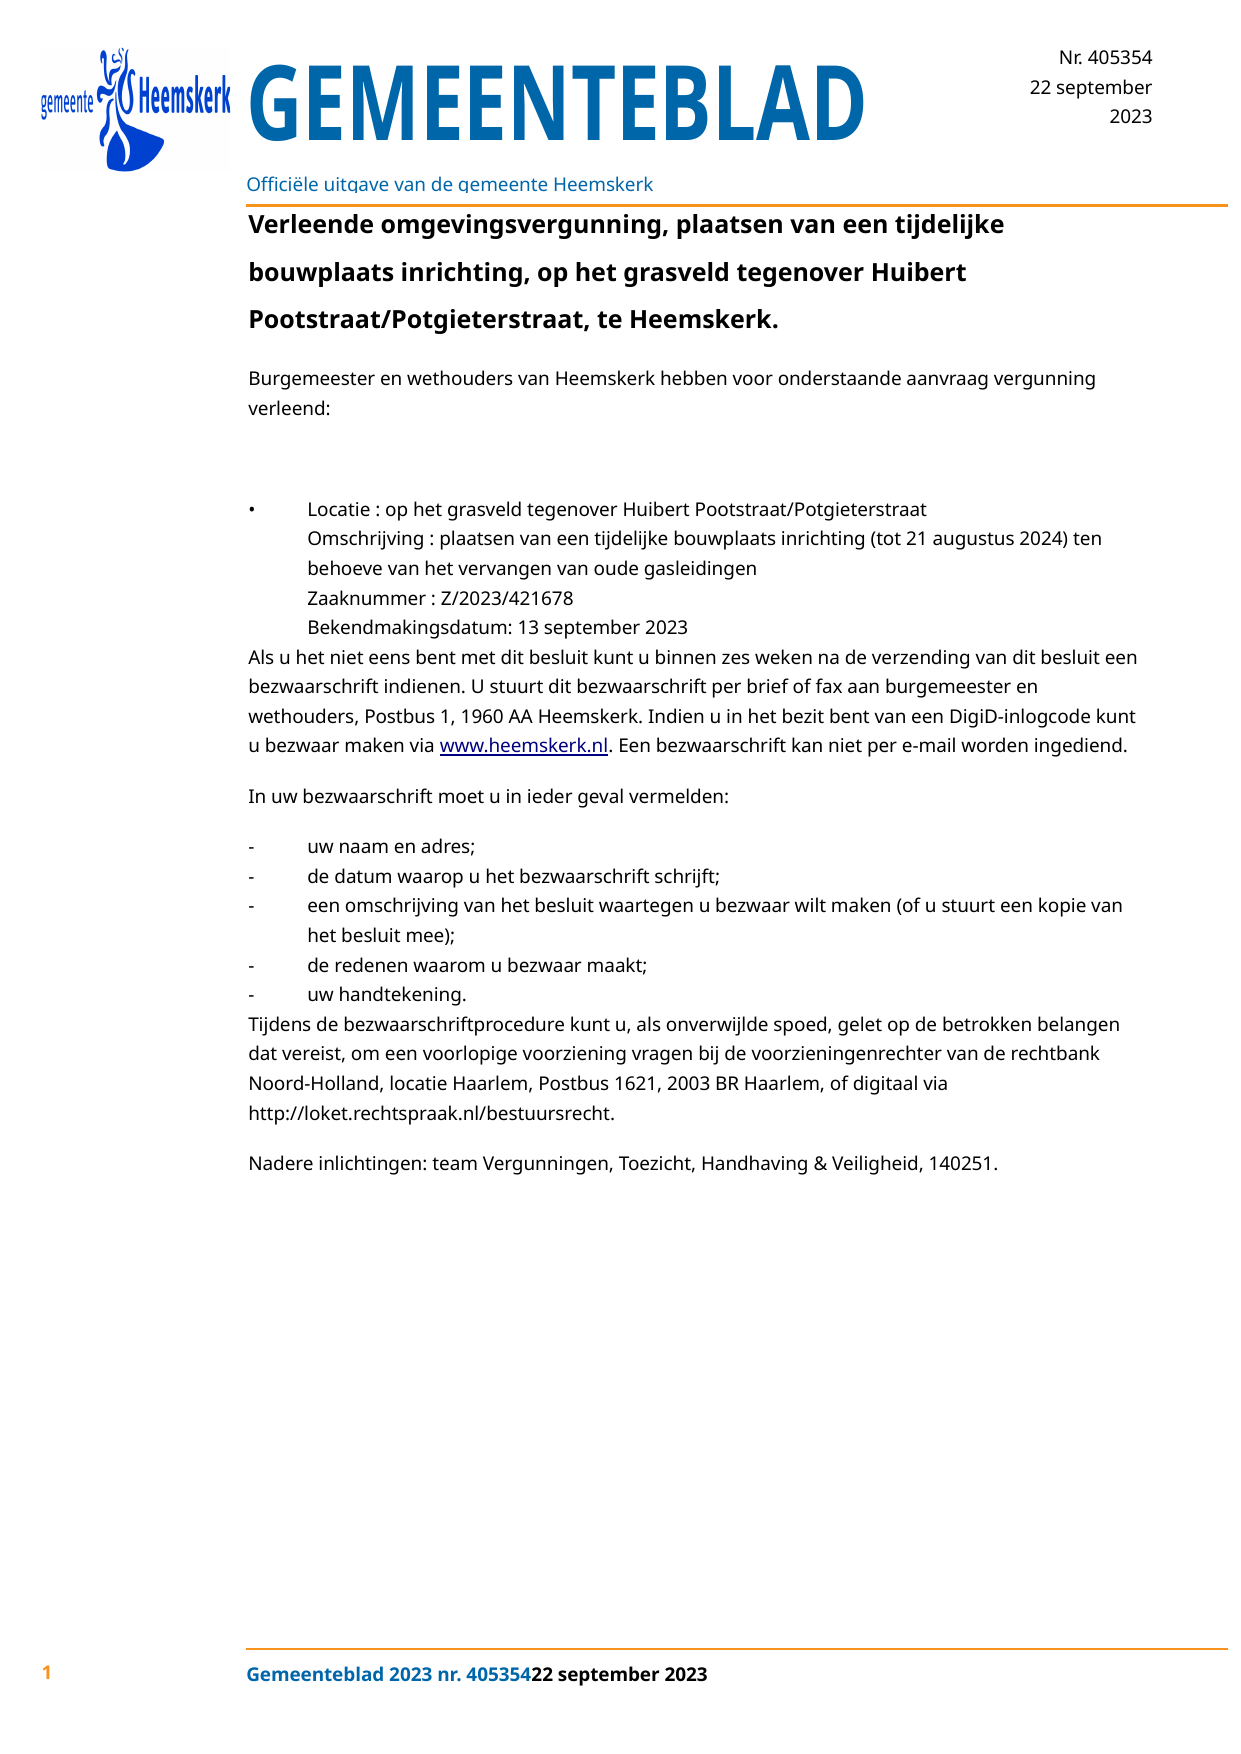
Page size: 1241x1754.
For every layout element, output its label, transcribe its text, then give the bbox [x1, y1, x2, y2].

text In uw bezwaarschrift moet u in ieder geval vermelden: [248, 783, 1152, 809]
list Zaaknummer : Z/2023/421678 [248, 585, 1152, 610]
list Locatie : op het grasveld tegenover Huibert Pootstraat/Potgieterstraat [248, 496, 1152, 522]
picture [41, 47, 231, 172]
list een omschrijving van het besluit waartegen u bezwaar wilt maken (of u stuurt een kopie van het besluit mee); [248, 893, 1152, 948]
list de datum waarop u het bezwaarschrift schrijft; [248, 863, 1152, 889]
text Nadere inlichtingen: team Vergunningen, Toezicht, Handhaving & Veiligheid, 140251. [248, 1150, 1152, 1176]
list Omschrijving : plaatsen van een tijdelijke bouwplaats inrichting (tot 21 augustus 2024) ten behoeve van het vervangen van oude gasleidingen [248, 526, 1152, 581]
text Verleende omgevingsvergunning, plaatsen van een tijdelijke bouwplaats inrichting, op het grasveld tegenover Huibert Pootstraat/Potgieterstraat, te Heemskerk. [248, 207, 1152, 336]
text Als u het niet eens bent met dit besluit kunt u binnen zes weken na de verzending van dit besluit een bezwaarschrift indienen. U stuurt dit bezwaarschrift per brief of fax aan burgemeester en wethouders, Postbus 1, 1960 AA Heemskerk. Indien u in het bezit bent van een DigiD-inlogcode kunt u bezwaar maken via www.heemskerk.nl. Een bezwaarschrift kan niet per e-mail worden ingediend. [248, 644, 1152, 758]
text Burgemeester en wethouders van Heemskerk hebben voor onderstaande aanvraag vergunning verleend: [248, 366, 1152, 421]
list de redenen waarom u bezwaar maakt; [248, 952, 1152, 977]
list uw naam en adres; [248, 833, 1152, 859]
list Bekendmakingsdatum: 13 september 2023 [248, 614, 1152, 640]
list uw handtekening. [248, 981, 1152, 1007]
text Tijdens de bezwaarschriftprocedure kunt u, als onverwijlde spoed, gelet op de betrokken belangen dat vereist, om een voorlopige voorziening vragen bij de voorzieningenrechter van de rechtbank Noord-Holland, locatie Haarlem, Postbus 1621, 2003 BR Haarlem, of digitaal via http://loket.rechtspraak.nl/bestuursrecht. [248, 1011, 1152, 1125]
